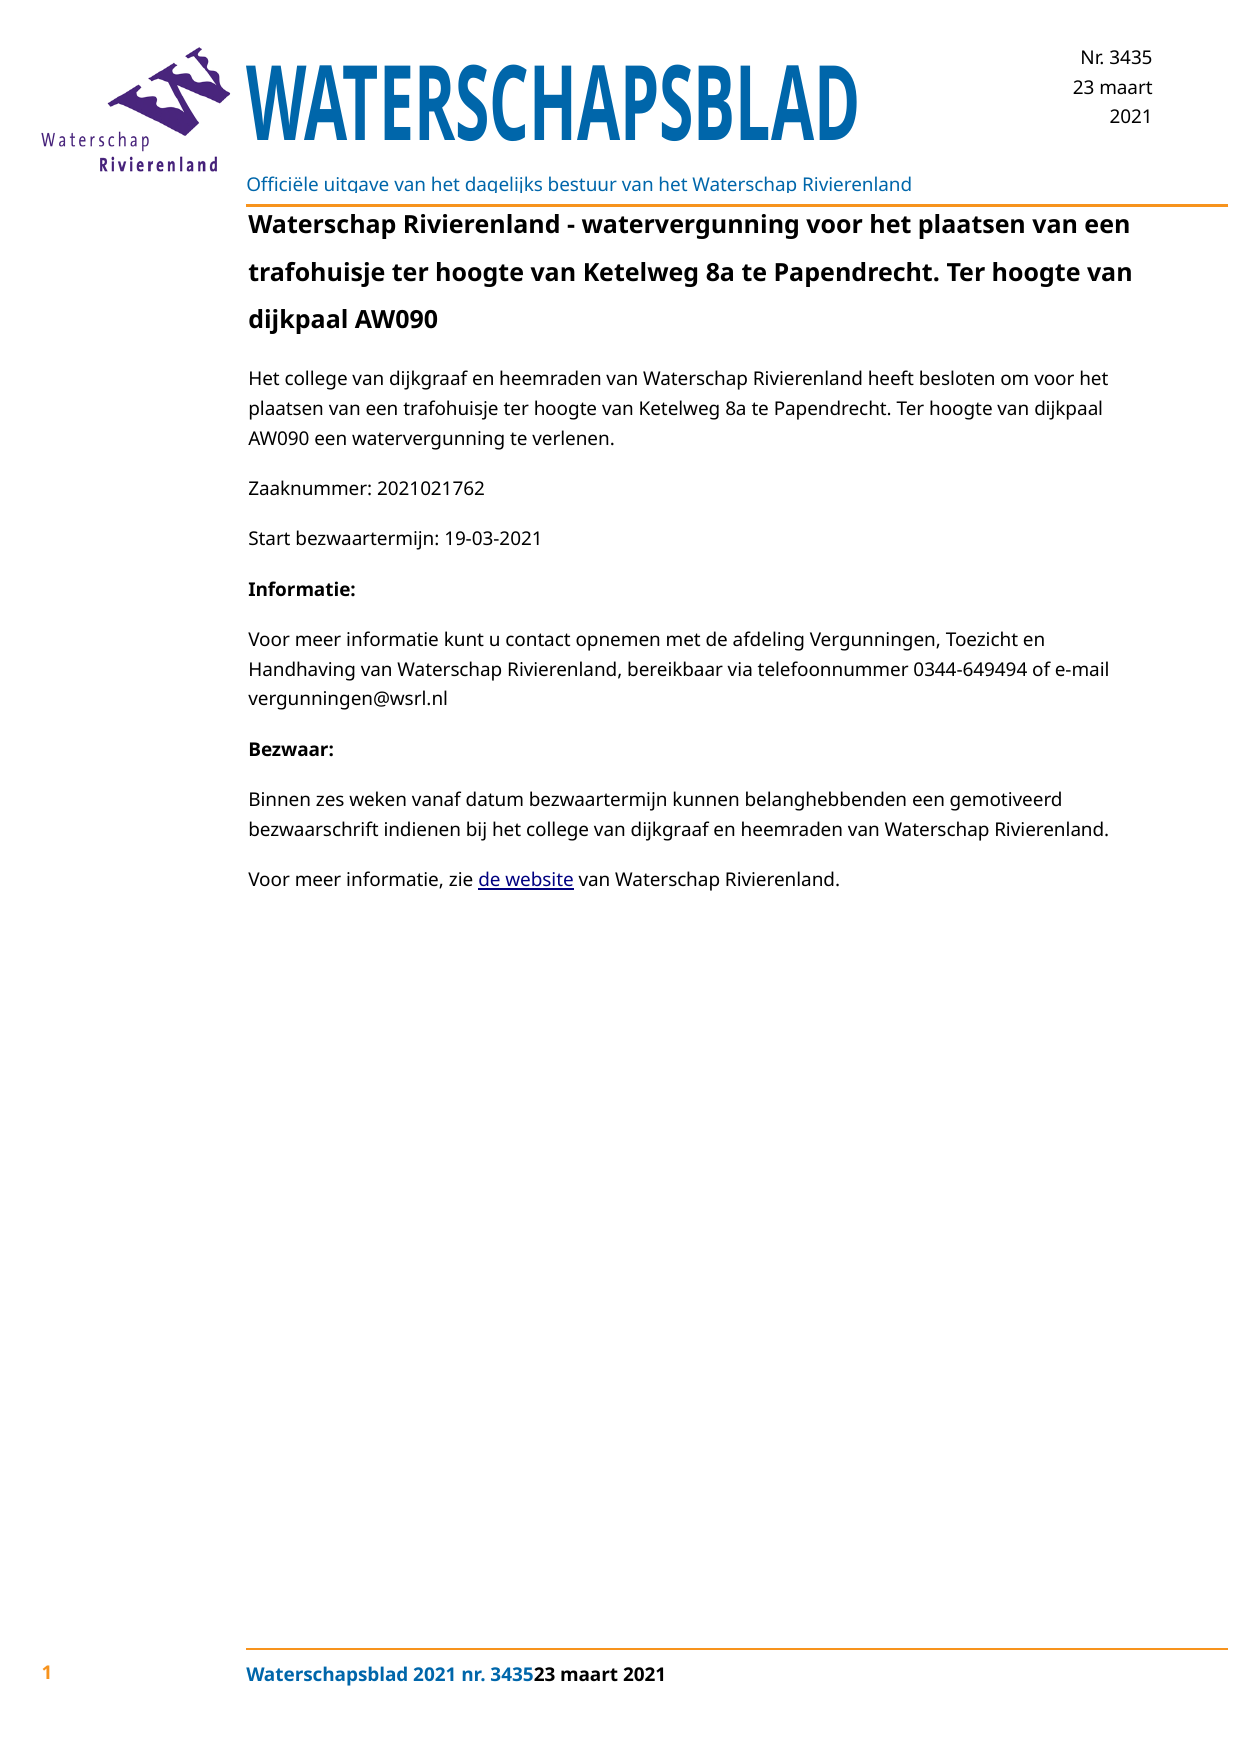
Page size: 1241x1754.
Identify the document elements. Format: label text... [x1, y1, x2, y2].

text Voor meer informatie kunt u contact opnemen met de afdeling Vergunningen, Toezicht en Handhaving van Waterschap Rivierenland, bereikbaar via telefoonnummer 0344-649494 of e-mail vergunningen@wsrl.nl [248, 626, 1152, 711]
text Zaaknummer: 2021021762 [248, 475, 1152, 501]
text Binnen zes weken vanaf datum bezwaartermijn kunnen belanghebbenden een gemotiveerd bezwaarschrift indienen bij het college van dijkgraaf en heemraden van Waterschap Rivierenland. [248, 786, 1152, 842]
text Voor meer informatie, zie de website van Waterschap Rivierenland. [248, 866, 1152, 892]
text Bezwaar: [248, 736, 1152, 762]
text Start bezwaartermijn: 19-03-2021 [248, 526, 1152, 551]
text Het college van dijkgraaf en heemraden van Waterschap Rivierenland heeft besloten om voor het plaatsen van een trafohuisje ter hoogte van Ketelweg 8a te Papendrecht. Ter hoogte van dijkpaal AW090 een watervergunning te verlenen. [248, 366, 1152, 450]
text Informatie: [248, 576, 1152, 602]
text Waterschap Rivierenland - watervergunning voor het plaatsen van een trafohuisje ter hoogte van Ketelweg 8a te Papendrecht. Ter hoogte van dijkpaal AW090 [248, 207, 1152, 336]
picture [41, 47, 231, 172]
